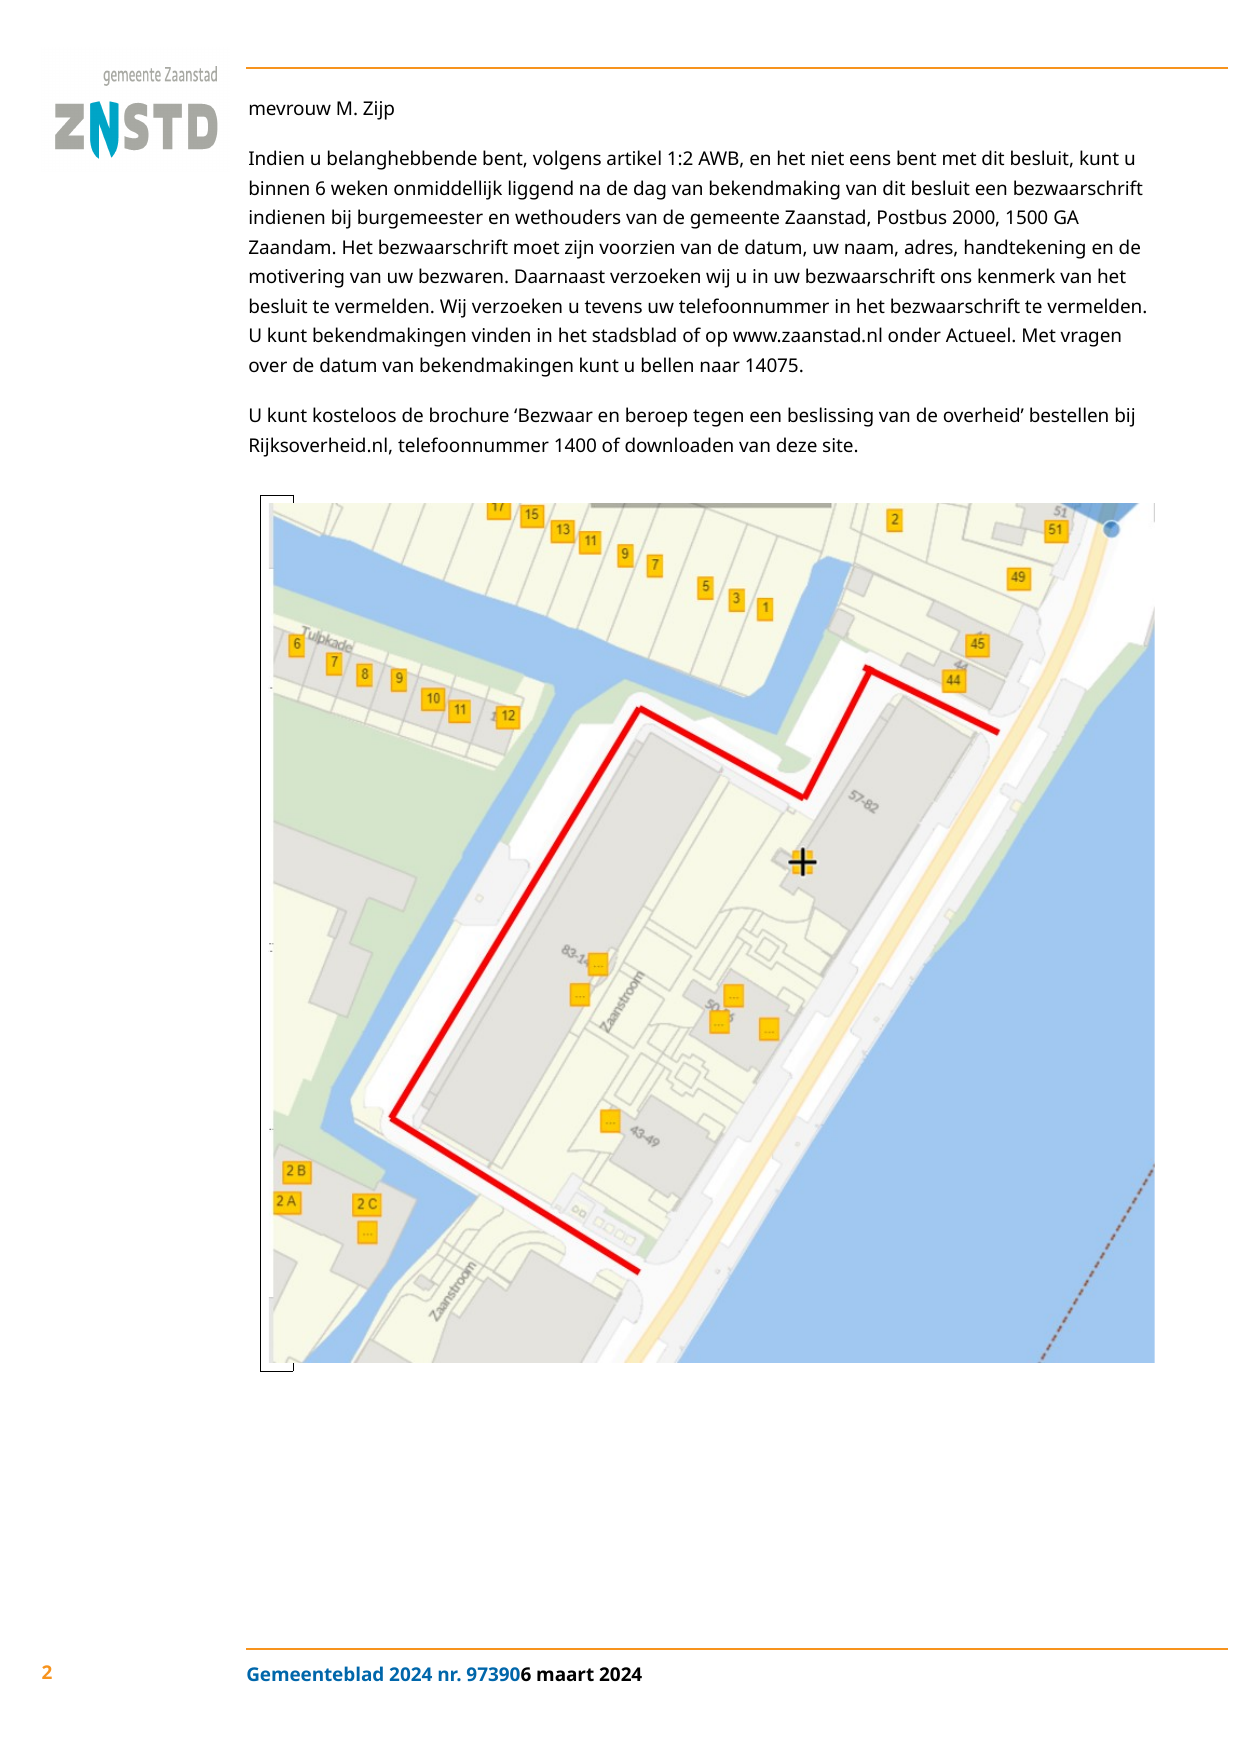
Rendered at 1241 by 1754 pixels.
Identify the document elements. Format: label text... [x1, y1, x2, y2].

picture [41, 47, 231, 172]
picture [268, 503, 1155, 1363]
text Indien u belanghebbende bent, volgens artikel 1:2 AWB, en het niet eens bent met dit besluit, kunt u binnen 6 weken onmiddellijk liggend na de dag van bekendmaking van dit besluit een bezwaarschrift indienen bij burgemeester en wethouders van de gemeente Zaanstad, Postbus 2000, 1500 GA Zaandam. Het bezwaarschrift moet zijn voorzien van de datum, uw naam, adres, handtekening en de motivering van uw bezwaren. Daarnaast verzoeken wij u in uw bezwaarschrift ons kenmerk van het besluit te vermelden. Wij verzoeken u tevens uw telefoonnummer in het bezwaarschrift te vermelden. U kunt bekendmakingen vinden in het stadsblad of op www.zaanstad.nl onder Actueel. Met vragen over de datum van bekendmakingen kunt u bellen naar 14075. [248, 145, 1152, 378]
text U kunt kosteloos de brochure ‘Bezwaar en beroep tegen een beslissing van de overheid’ bestellen bij Rijksoverheid.nl, telefoonnummer 1400 of downloaden van deze site. [248, 403, 1152, 458]
text mevrouw M. Zijp [248, 95, 1152, 121]
